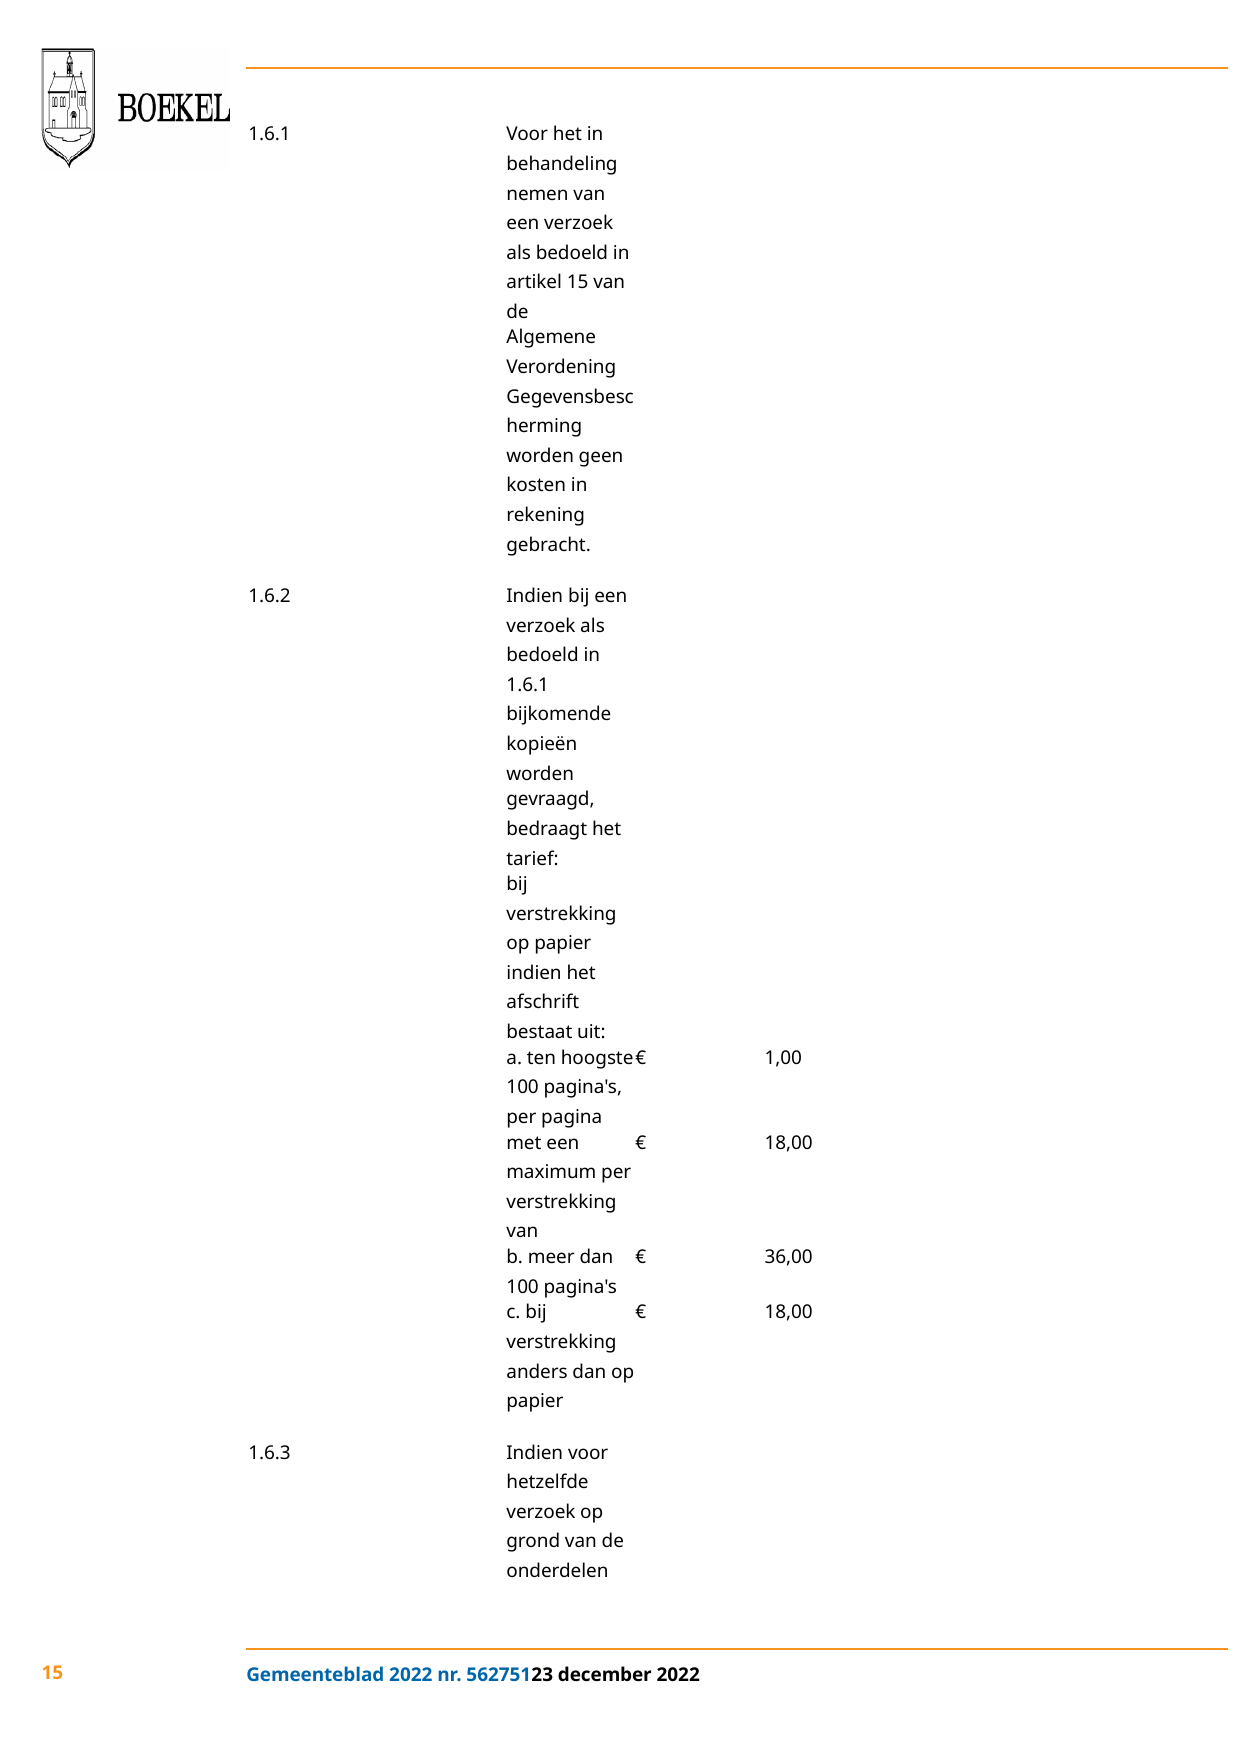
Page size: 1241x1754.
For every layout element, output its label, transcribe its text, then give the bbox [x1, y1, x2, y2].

table_cell € [635, 1299, 764, 1413]
table_cell [635, 870, 764, 1044]
table_cell 18,00 [764, 1299, 1022, 1413]
table_cell [248, 870, 506, 1044]
table_cell [635, 324, 764, 557]
table_cell [764, 324, 1022, 557]
table_cell € [635, 1244, 764, 1299]
table_cell [248, 324, 506, 557]
table_cell [635, 121, 764, 324]
table_cell [764, 95, 1022, 121]
table_cell Indien voor hetzelfde verzoek op grond van de onderdelen [506, 1439, 635, 1583]
table_cell € [635, 1044, 764, 1129]
table_cell 1.6.3 [248, 1439, 506, 1583]
table_cell [764, 1413, 1022, 1439]
table_cell a. ten hoogste 100 pagina's, per pagina [506, 1044, 635, 1129]
table_cell 1.6.1 [248, 121, 506, 324]
table_cell [764, 582, 1022, 786]
table_cell 1,00 [764, 1044, 1022, 1129]
table_cell [764, 121, 1022, 324]
table_cell [764, 786, 1022, 870]
table_cell [248, 1299, 506, 1413]
table_cell 18,00 [764, 1129, 1022, 1243]
table_cell Algemene Verordening Gegevensbescherming worden geen kosten in rekening gebracht. [506, 324, 635, 557]
table_cell [764, 870, 1022, 1044]
table_cell [635, 95, 764, 121]
table_cell [248, 1129, 506, 1243]
table_cell Indien bij een verzoek als bedoeld in 1.6.1 bijkomende kopieën worden [506, 582, 635, 786]
table_cell [764, 1439, 1022, 1583]
table_cell [635, 1439, 764, 1583]
picture [41, 47, 231, 172]
table_cell [248, 557, 506, 582]
table_cell met een maximum per verstrekking van [506, 1129, 635, 1243]
table_cell 1.6.2 [248, 582, 506, 786]
table_cell [506, 557, 635, 582]
table_cell [635, 1413, 764, 1439]
table_cell Voor het in behandeling nemen van een verzoek als bedoeld in artikel 15 van de [506, 121, 635, 324]
table_cell [635, 786, 764, 870]
table_cell b. meer dan 100 pagina's [506, 1244, 635, 1299]
table_cell [248, 786, 506, 870]
table_cell [506, 95, 635, 121]
table_cell c. bij verstrekking anders dan op papier [506, 1299, 635, 1413]
table_cell [248, 1044, 506, 1129]
table_cell gevraagd, bedraagt het tarief: [506, 786, 635, 870]
table_cell [506, 1413, 635, 1439]
table_cell [248, 1413, 506, 1439]
table_cell [248, 95, 506, 121]
table_cell [635, 557, 764, 582]
table_cell € [635, 1129, 764, 1243]
table_cell [248, 1244, 506, 1299]
table_cell [635, 582, 764, 786]
table_cell 36,00 [764, 1244, 1022, 1299]
table_cell bij verstrekking op papier indien het afschrift bestaat uit: [506, 870, 635, 1044]
table_cell [764, 557, 1022, 582]
